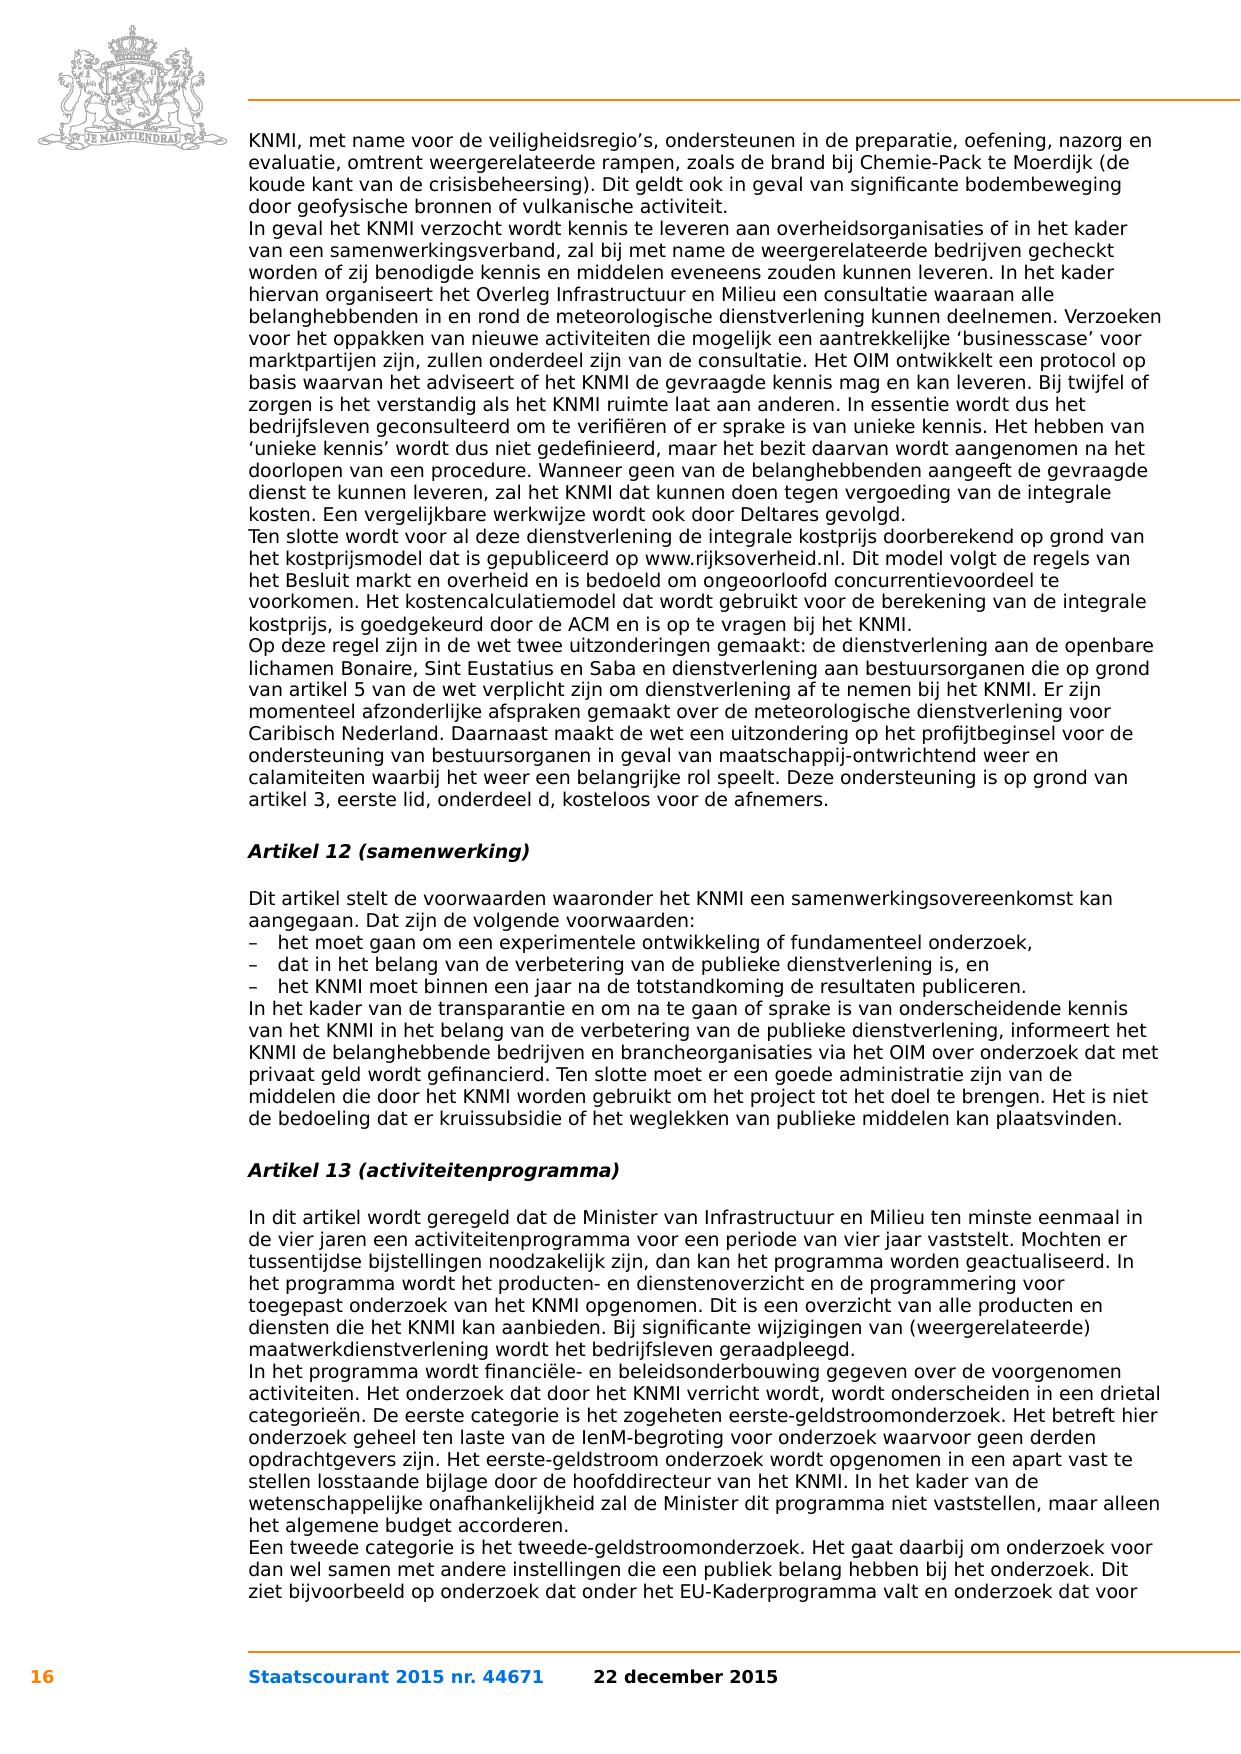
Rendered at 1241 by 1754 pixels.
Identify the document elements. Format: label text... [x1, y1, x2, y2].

text – het KNMI moet binnen een jaar na de totstandkoming de resultaten publiceren. [248, 976, 1163, 998]
text Een tweede categorie is het tweede-geldstroomonderzoek. Het gaat daarbij om onderzoek voor dan wel samen met andere instellingen die een publiek belang hebben bij het onderzoek. Dit ziet bijvoorbeeld op onderzoek dat onder het EU-Kaderprogramma valt en onderzoek dat voor [248, 1537, 1163, 1603]
text In het programma wordt financiële- en beleidsonderbouwing gegeven over de voorgenomen activiteiten. Het onderzoek dat door het KNMI verricht wordt, wordt onderscheiden in een drietal categorieën. De eerste categorie is het zogeheten eerste-geldstroomonderzoek. Het betreft hier onderzoek geheel ten laste van de IenM-begroting voor onderzoek waarvoor geen derden opdrachtgevers zijn. Het eerste-geldstroom onderzoek wordt opgenomen in een apart vast te stellen losstaande bijlage door de hoofddirecteur van het KNMI. In het kader van de wetenschappelijke onafhankelijkheid zal de Minister dit programma niet vaststellen, maar alleen het algemene budget accorderen. [248, 1361, 1163, 1537]
text Dit artikel stelt de voorwaarden waaronder het KNMI een samenwerkingsovereenkomst kan aangegaan. Dat zijn de volgende voorwaarden: [248, 888, 1163, 932]
picture [38, 25, 227, 150]
text In dit artikel wordt geregeld dat de Minister van Infrastructuur en Milieu ten minste eenmaal in de vier jaren een activiteitenprogramma voor een periode van vier jaar vaststelt. Mochten er tussentijdse bijstellingen noodzakelijk zijn, dan kan het programma worden geactualiseerd. In het programma wordt het producten- en dienstenoverzicht en de programmering voor toegepast onderzoek van het KNMI opgenomen. Dit is een overzicht van alle producten en diensten die het KNMI kan aanbieden. Bij significante wijzigingen van (weergerelateerde) maatwerkdienstverlening wordt het bedrijfsleven geraadpleegd. [248, 1207, 1163, 1361]
text KNMI, met name voor de veiligheidsregio’s, ondersteunen in de preparatie, oefening, nazorg en evaluatie, omtrent weergerelateerde rampen, zoals de brand bij Chemie-Pack te Moerdijk (de koude kant van de crisisbeheersing). Dit geldt ook in geval van significante bodembeweging door geofysische bronnen of vulkanische activiteit. [248, 130, 1163, 218]
text In geval het KNMI verzocht wordt kennis te leveren aan overheidsorganisaties of in het kader van een samenwerkingsverband, zal bij met name de weergerelateerde bedrijven gecheckt worden of zij benodigde kennis en middelen eveneens zouden kunnen leveren. In het kader hiervan organiseert het Overleg Infrastructuur en Milieu een consultatie waaraan alle belanghebbenden in en rond de meteorologische dienstverlening kunnen deelnemen. Verzoeken voor het oppakken van nieuwe activiteiten die mogelijk een aantrekkelijke ‘businesscase’ voor marktpartijen zijn, zullen onderdeel zijn van de consultatie. Het OIM ontwikkelt een protocol op basis waarvan het adviseert of het KNMI de gevraagde kennis mag en kan leveren. Bij twijfel of zorgen is het verstandig als het KNMI ruimte laat aan anderen. In essentie wordt dus het bedrijfsleven geconsulteerd om te verifiëren of er sprake is van unieke kennis. Het hebben van ‘unieke kennis’ wordt dus niet gedefinieerd, maar het bezit daarvan wordt aangenomen na het doorlopen van een procedure. Wanneer geen van de belanghebbenden aangeeft de gevraagde dienst te kunnen leveren, zal het KNMI dat kunnen doen tegen vergoeding van de integrale kosten. Een vergelijkbare werkwijze wordt ook door Deltares gevolgd. [248, 218, 1163, 526]
text Ten slotte wordt voor al deze dienstverlening de integrale kostprijs doorberekend op grond van het kostprijsmodel dat is gepubliceerd op www.rijksoverheid.nl. Dit model volgt de regels van het Besluit markt en overheid en is bedoeld om ongeoorloofd concurrentievoordeel te voorkomen. Het kostencalculatiemodel dat wordt gebruikt voor de berekening van de integrale kostprijs, is goedgekeurd door de ACM en is op te vragen bij het KNMI. [248, 526, 1163, 635]
text – dat in het belang van de verbetering van de publieke dienstverlening is, en [248, 954, 1163, 976]
text In het kader van de transparantie en om na te gaan of sprake is van onderscheidende kennis van het KNMI in het belang van de verbetering van de publieke dienstverlening, informeert het KNMI de belanghebbende bedrijven en brancheorganisaties via het OIM over onderzoek dat met privaat geld wordt gefinancierd. Ten slotte moet er een goede administratie zijn van de middelen die door het KNMI worden gebruikt om het project tot het doel te brengen. Het is niet de bedoeling dat er kruissubsidie of het weglekken van publieke middelen kan plaatsvinden. [248, 998, 1163, 1130]
text – het moet gaan om een experimentele ontwikkeling of fundamenteel onderzoek, [248, 932, 1163, 954]
subtitle Artikel 12 (samenwerking) [248, 841, 1163, 863]
subtitle Artikel 13 (activiteitenprogramma) [248, 1160, 1163, 1182]
text Op deze regel zijn in de wet twee uitzonderingen gemaakt: de dienstverlening aan de openbare lichamen Bonaire, Sint Eustatius en Saba en dienstverlening aan bestuursorganen die op grond van artikel 5 van de wet verplicht zijn om dienstverlening af te nemen bij het KNMI. Er zijn momenteel afzonderlijke afspraken gemaakt over de meteorologische dienstverlening voor Caribisch Nederland. Daarnaast maakt de wet een uitzondering op het profijtbeginsel voor de ondersteuning van bestuursorganen in geval van maatschappij-ontwrichtend weer en calamiteiten waarbij het weer een belangrijke rol speelt. Deze ondersteuning is op grond van artikel 3, eerste lid, onderdeel d, kosteloos voor de afnemers. [248, 635, 1163, 811]
